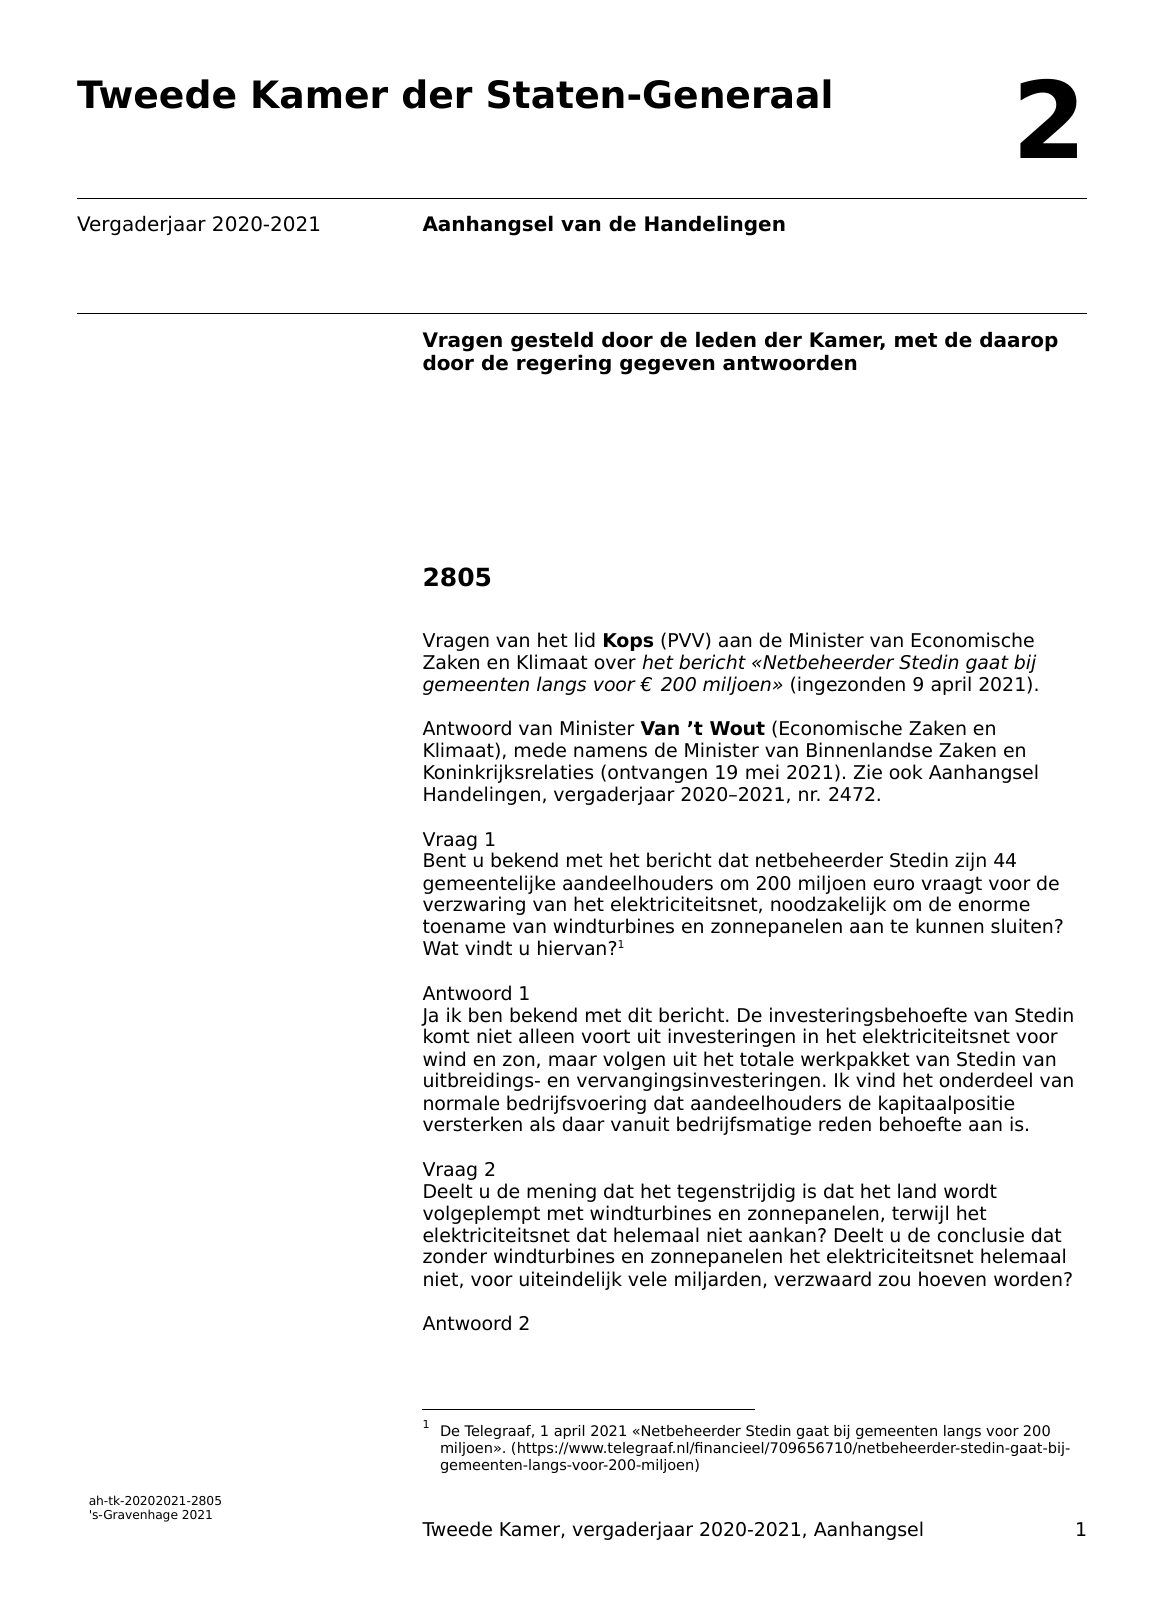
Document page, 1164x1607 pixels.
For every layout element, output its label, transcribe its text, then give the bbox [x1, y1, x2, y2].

table_cell Vergaderjaar 2020-2021 [77, 199, 422, 313]
table_cell [77, 314, 422, 375]
text Vragen van het lid Kops (PVV) aan de Minister van Economische Zaken en Klimaat over het bericht «Netbeheerder Stedin gaat bij gemeenten langs voor € 200 miljoen» (ingezonden 9 april 2021). [422, 630, 1087, 696]
text Antwoord 1 [422, 982, 1087, 1004]
text De Telegraaf, 1 april 2021 «Netbeheerder Stedin gaat bij gemeenten langs voor 200 miljoen». (https://www.telegraaf.nl/financieel/709656710/netbeheerder-stedin-gaat-bij-gemeenten-langs-voor-200-miljoen) [422, 1418, 1087, 1474]
table_cell Vragen gesteld door de leden der Kamer, met de daarop door de regering gegeven antwoorden [422, 314, 1087, 375]
text Antwoord 2 [422, 1313, 1087, 1334]
table_cell Aanhangsel van de Handelingen [422, 199, 1087, 313]
table_header 2 [886, 59, 1087, 198]
text 's-Gravenhage 2021 [88, 1508, 323, 1522]
text Ja ik ben bekend met dit bericht. De investeringsbehoefte van Stedin komt niet alleen voort uit investeringen in het elektriciteitsnet voor wind en zon, maar volgen uit het totale werkpakket van Stedin van uitbreidings- en vervangingsinvesteringen. Ik vind het onderdeel van normale bedrijfsvoering dat aandeelhouders de kapitaalpositie versterken als daar vanuit bedrijfsmatige reden behoefte aan is. [422, 1004, 1087, 1136]
text Deelt u de mening dat het tegenstrijdig is dat het land wordt volgeplempt met windturbines en zonnepanelen, terwijl het elektriciteitsnet dat helemaal niet aankan? Deelt u de conclusie dat zonder windturbines en zonnepanelen het elektriciteitsnet helemaal niet, voor uiteindelijk vele miljarden, verzwaard zou hoeven worden? [422, 1181, 1087, 1290]
text Antwoord van Minister Van ’t Wout (Economische Zaken en Klimaat), mede namens de Minister van Binnenlandse Zaken en Koninkrijksrelaties (ontvangen 19 mei 2021). Zie ook Aanhangsel Handelingen, vergaderjaar 2020–2021, nr. 2472. [422, 718, 1087, 806]
text ah-tk-20202021-2805 [88, 1494, 323, 1508]
text Vraag 2 [422, 1158, 1087, 1181]
text Bent u bekend met het bericht dat netbeheerder Stedin zijn 44 gemeentelijke aandeelhouders om 200 miljoen euro vraagt voor de verzwaring van het elektriciteitsnet, noodzakelijk om de enorme toename van windturbines en zonnepanelen aan te kunnen sluiten? Wat vindt u hiervan? [422, 850, 1087, 960]
text Vraag 1 [422, 828, 1087, 850]
text 2805 [422, 563, 1087, 592]
table_header Tweede Kamer der Staten-Generaal [77, 59, 886, 198]
